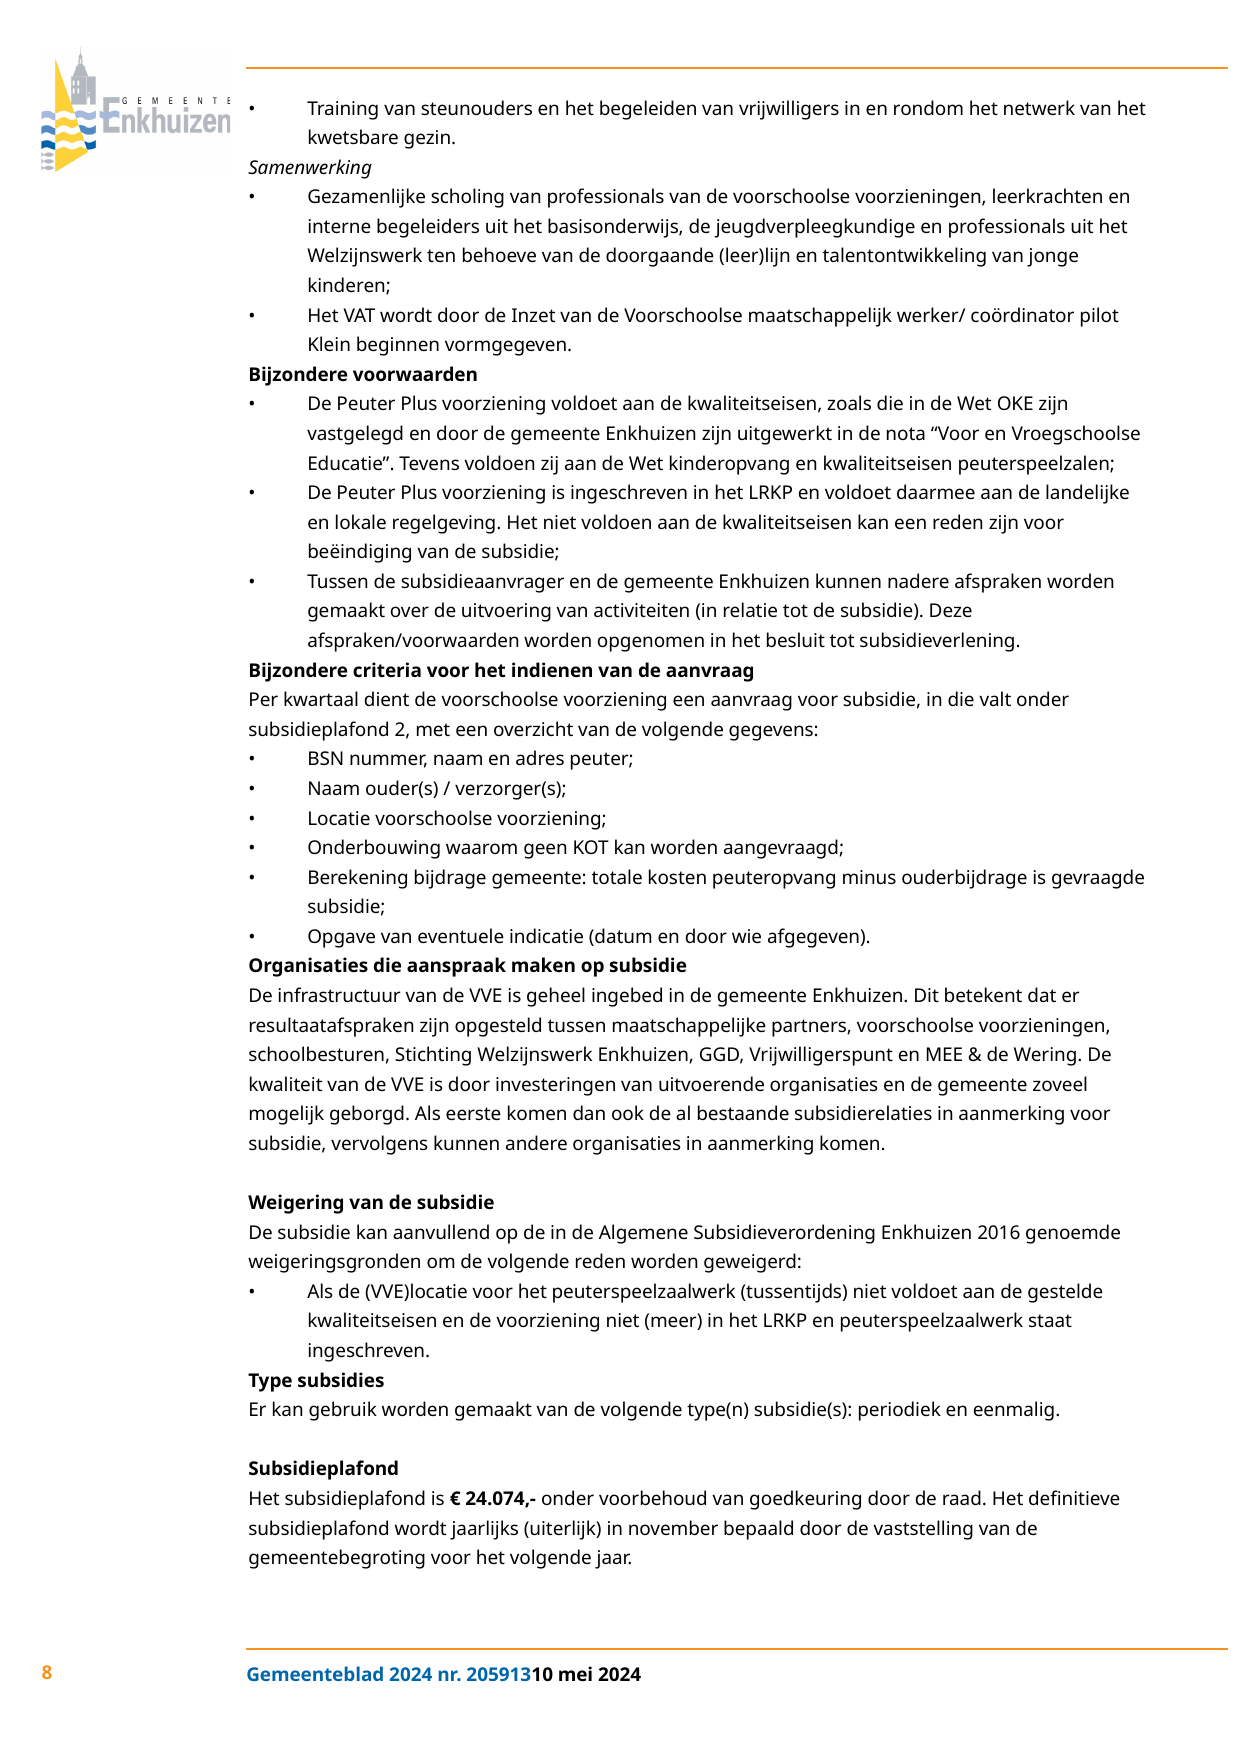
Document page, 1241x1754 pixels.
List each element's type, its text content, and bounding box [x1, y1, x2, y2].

text Er kan gebruik worden gemaakt van de volgende type(n) subsidie(s): periodiek en eenmalig. [248, 1396, 1152, 1422]
text Het subsidieplafond is € 24.074,- onder voorbehoud van goedkeuring door de raad. Het definitieve subsidieplafond wordt jaarlijks (uiterlijk) in november bepaald door de vaststelling van de gemeentebegroting voor het volgende jaar. [248, 1485, 1152, 1570]
text Per kwartaal dient de voorschoolse voorziening een aanvraag voor subsidie, in die valt onder subsidieplafond 2, met een overzicht van de volgende gegevens: [248, 686, 1152, 742]
text Samenwerking [248, 154, 1152, 180]
list De Peuter Plus voorziening voldoet aan de kwaliteitseisen, zoals die in de Wet OKE zijn vastgelegd en door de gemeente Enkhuizen zijn uitgewerkt in de nota “Voor en Vroegschoolse Educatie”. Tevens voldoen zij aan de Wet kinderopvang en kwaliteitseisen peuterspeelzalen; [248, 391, 1152, 476]
list Training van steunouders en het begeleiden van vrijwilligers in en rondom het netwerk van het kwetsbare gezin. [248, 95, 1152, 150]
list Tussen de subsidieaanvrager en de gemeente Enkhuizen kunnen nadere afspraken worden gemaakt over de uitvoering van activiteiten (in relatie tot de subsidie). Deze afspraken/voorwaarden worden opgenomen in het besluit tot subsidieverlening. [248, 568, 1152, 653]
list Naam ouder(s) / verzorger(s); [248, 775, 1152, 801]
list Als de (VVE)locatie voor het peuterspeelzaalwerk (tussentijds) niet voldoet aan de gestelde kwaliteitseisen en de voorziening niet (meer) in het LRKP en peuterspeelzaalwerk staat ingeschreven. [248, 1278, 1152, 1363]
list Gezamenlijke scholing van professionals van de voorschoolse voorzieningen, leerkrachten en interne begeleiders uit het basisonderwijs, de jeugdverpleegkundige en professionals uit het Welzijnswerk ten behoeve van de doorgaande (leer)lijn en talentontwikkeling van jonge kinderen; [248, 183, 1152, 298]
list Locatie voorschoolse voorziening; [248, 805, 1152, 831]
list Onderbouwing waarom geen KOT kan worden aangevraagd; [248, 834, 1152, 860]
text Subsidieplafond [248, 1456, 1152, 1481]
list BSN nummer, naam en adres peuter; [248, 746, 1152, 771]
picture [41, 47, 231, 172]
text De infrastructuur van de VVE is geheel ingebed in de gemeente Enkhuizen. Dit betekent dat er resultaatafspraken zijn opgesteld tussen maatschappelijke partners, voorschoolse voorzieningen, schoolbesturen, Stichting Welzijnswerk Enkhuizen, GGD, Vrijwilligerspunt en MEE & de Wering. De kwaliteit van de VVE is door investeringen van uitvoerende organisaties en de gemeente zoveel mogelijk geborgd. Als eerste komen dan ook de al bestaande subsidierelaties in aanmerking voor subsidie, vervolgens kunnen andere organisaties in aanmerking komen. [248, 982, 1152, 1156]
text Type subsidies [248, 1367, 1152, 1393]
list Het VAT wordt door de Inzet van de Voorschoolse maatschappelijk werker/ coördinator pilot Klein beginnen vormgegeven. [248, 302, 1152, 357]
list De Peuter Plus voorziening is ingeschreven in het LRKP en voldoet daarmee aan de landelijke en lokale regelgeving. Het niet voldoen aan de kwaliteitseisen kan een reden zijn voor beëindiging van de subsidie; [248, 479, 1152, 564]
list Opgave van eventuele indicatie (datum en door wie afgegeven). [248, 923, 1152, 949]
text De subsidie kan aanvullend op de in de Algemene Subsidieverordening Enkhuizen 2016 genoemde weigeringsgronden om de volgende reden worden geweigerd: [248, 1219, 1152, 1274]
text Bijzondere criteria voor het indienen van de aanvraag [248, 657, 1152, 683]
text Weigering van de subsidie [248, 1189, 1152, 1215]
list Berekening bijdrage gemeente: totale kosten peuteropvang minus ouderbijdrage is gevraagde subsidie; [248, 864, 1152, 919]
text Bijzondere voorwaarden [248, 361, 1152, 387]
text Organisaties die aanspraak maken op subsidie [248, 953, 1152, 978]
